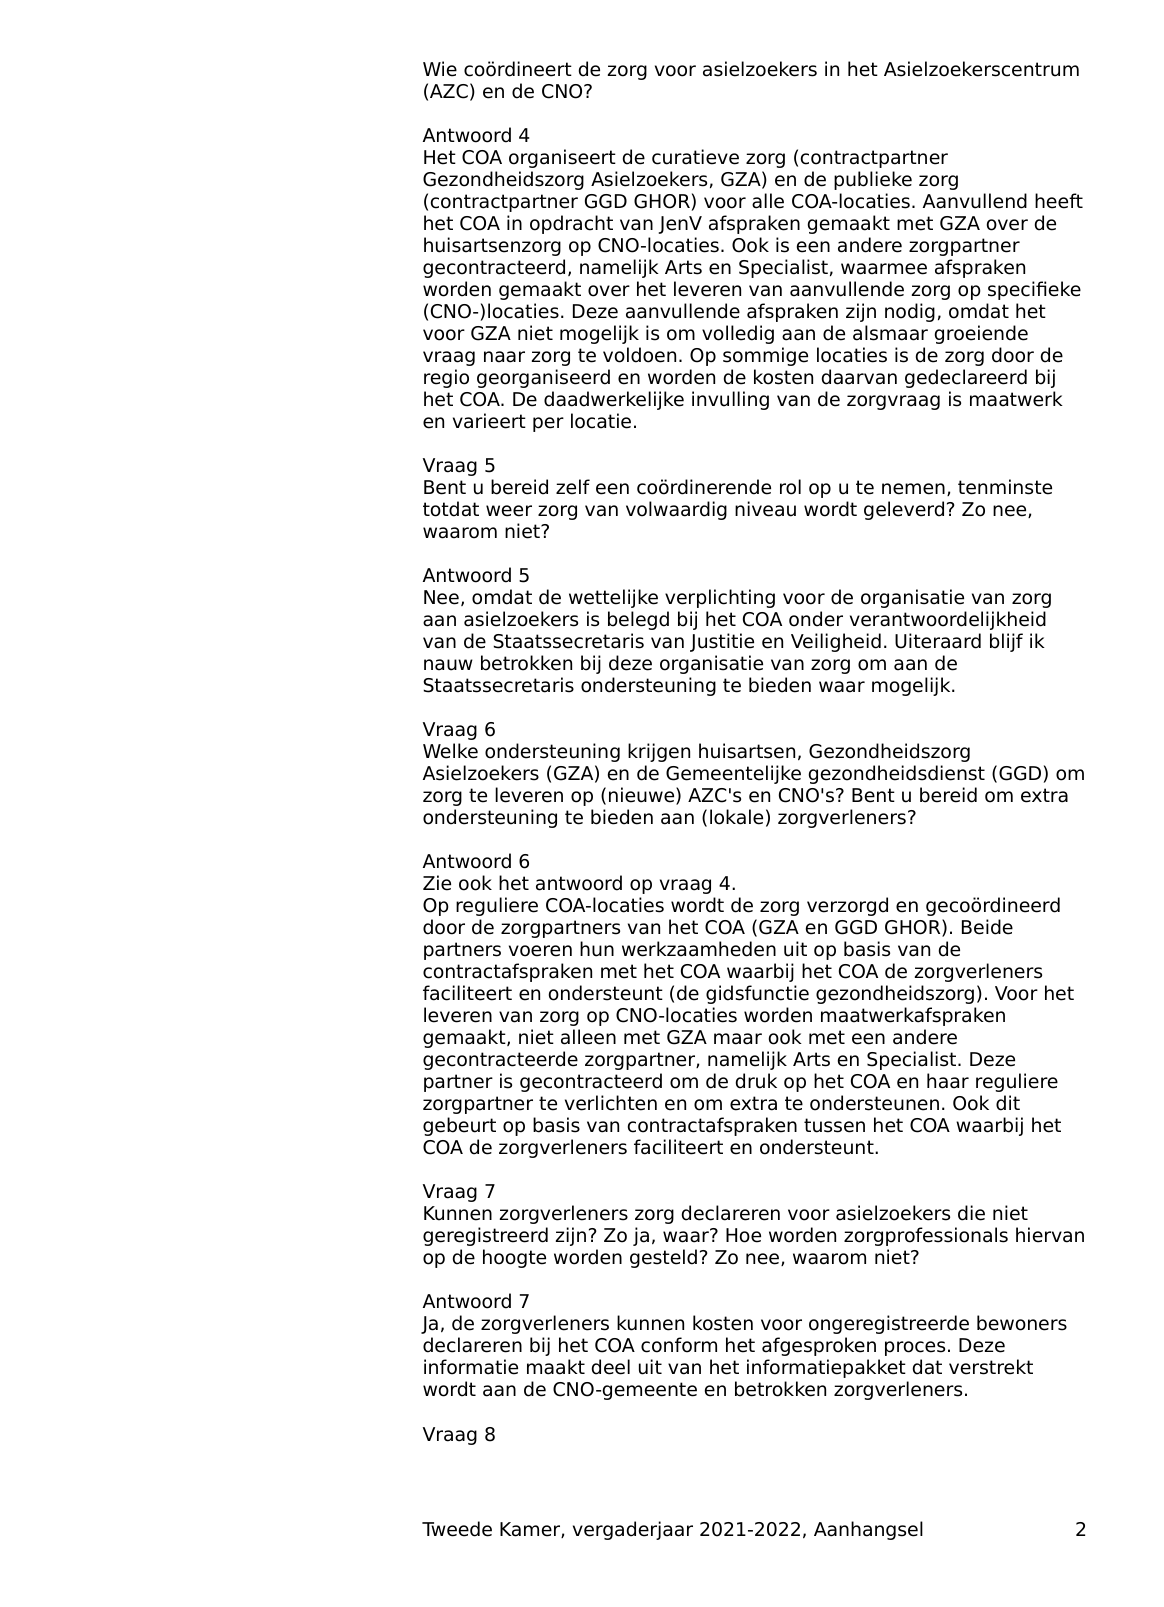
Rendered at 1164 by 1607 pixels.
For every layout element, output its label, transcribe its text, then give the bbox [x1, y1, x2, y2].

text Bent u bereid zelf een coördinerende rol op u te nemen, tenminste totdat weer zorg van volwaardig niveau wordt geleverd? Zo nee, waarom niet? [422, 477, 1087, 543]
text Wie coördineert de zorg voor asielzoekers in het Asielzoekerscentrum (AZC) en de CNO? [422, 59, 1087, 103]
text Antwoord 4 [422, 125, 1087, 147]
text Vraag 6 [422, 719, 1087, 741]
text Vraag 8 [422, 1423, 1087, 1445]
text Ja, de zorgverleners kunnen kosten voor ongeregistreerde bewoners declareren bij het COA conform het afgesproken proces. Deze informatie maakt deel uit van het informatiepakket dat verstrekt wordt aan de CNO-gemeente en betrokken zorgverleners. [422, 1313, 1087, 1401]
text Zie ook het antwoord op vraag 4. [422, 873, 1087, 895]
text Vraag 7 [422, 1181, 1087, 1203]
text Antwoord 6 [422, 851, 1087, 873]
text Kunnen zorgverleners zorg declareren voor asielzoekers die niet geregistreerd zijn? Zo ja, waar? Hoe worden zorgprofessionals hiervan op de hoogte worden gesteld? Zo nee, waarom niet? [422, 1203, 1087, 1269]
text Op reguliere COA-locaties wordt de zorg verzorgd en gecoördineerd door de zorgpartners van het COA (GZA en GGD GHOR). Beide partners voeren hun werkzaamheden uit op basis van de contractafspraken met het COA waarbij het COA de zorgverleners faciliteert en ondersteunt (de gidsfunctie gezondheidszorg). Voor het leveren van zorg op CNO-locaties worden maatwerkafspraken gemaakt, niet alleen met GZA maar ook met een andere gecontracteerde zorgpartner, namelijk Arts en Specialist. Deze partner is gecontracteerd om de druk op het COA en haar reguliere zorgpartner te verlichten en om extra te ondersteunen. Ook dit gebeurt op basis van contractafspraken tussen het COA waarbij het COA de zorgverleners faciliteert en ondersteunt. [422, 895, 1087, 1159]
text Welke ondersteuning krijgen huisartsen, Gezondheidszorg Asielzoekers (GZA) en de Gemeentelijke gezondheidsdienst (GGD) om zorg te leveren op (nieuwe) AZC's en CNO's? Bent u bereid om extra ondersteuning te bieden aan (lokale) zorgverleners? [422, 741, 1087, 829]
text Nee, omdat de wettelijke verplichting voor de organisatie van zorg aan asielzoekers is belegd bij het COA onder verantwoordelijkheid van de Staatssecretaris van Justitie en Veiligheid. Uiteraard blijf ik nauw betrokken bij deze organisatie van zorg om aan de Staatssecretaris ondersteuning te bieden waar mogelijk. [422, 587, 1087, 697]
text Antwoord 5 [422, 565, 1087, 587]
text Vraag 5 [422, 455, 1087, 477]
text Het COA organiseert de curatieve zorg (contractpartner Gezondheidszorg Asielzoekers, GZA) en de publieke zorg (contractpartner GGD GHOR) voor alle COA-locaties. Aanvullend heeft het COA in opdracht van JenV afspraken gemaakt met GZA over de huisartsenzorg op CNO-locaties. Ook is een andere zorgpartner gecontracteerd, namelijk Arts en Specialist, waarmee afspraken worden gemaakt over het leveren van aanvullende zorg op specifieke (CNO-)locaties. Deze aanvullende afspraken zijn nodig, omdat het voor GZA niet mogelijk is om volledig aan de alsmaar groeiende vraag naar zorg te voldoen. Op sommige locaties is de zorg door de regio georganiseerd en worden de kosten daarvan gedeclareerd bij het COA. De daadwerkelijke invulling van de zorgvraag is maatwerk en varieert per locatie. [422, 147, 1087, 433]
text Antwoord 7 [422, 1291, 1087, 1313]
